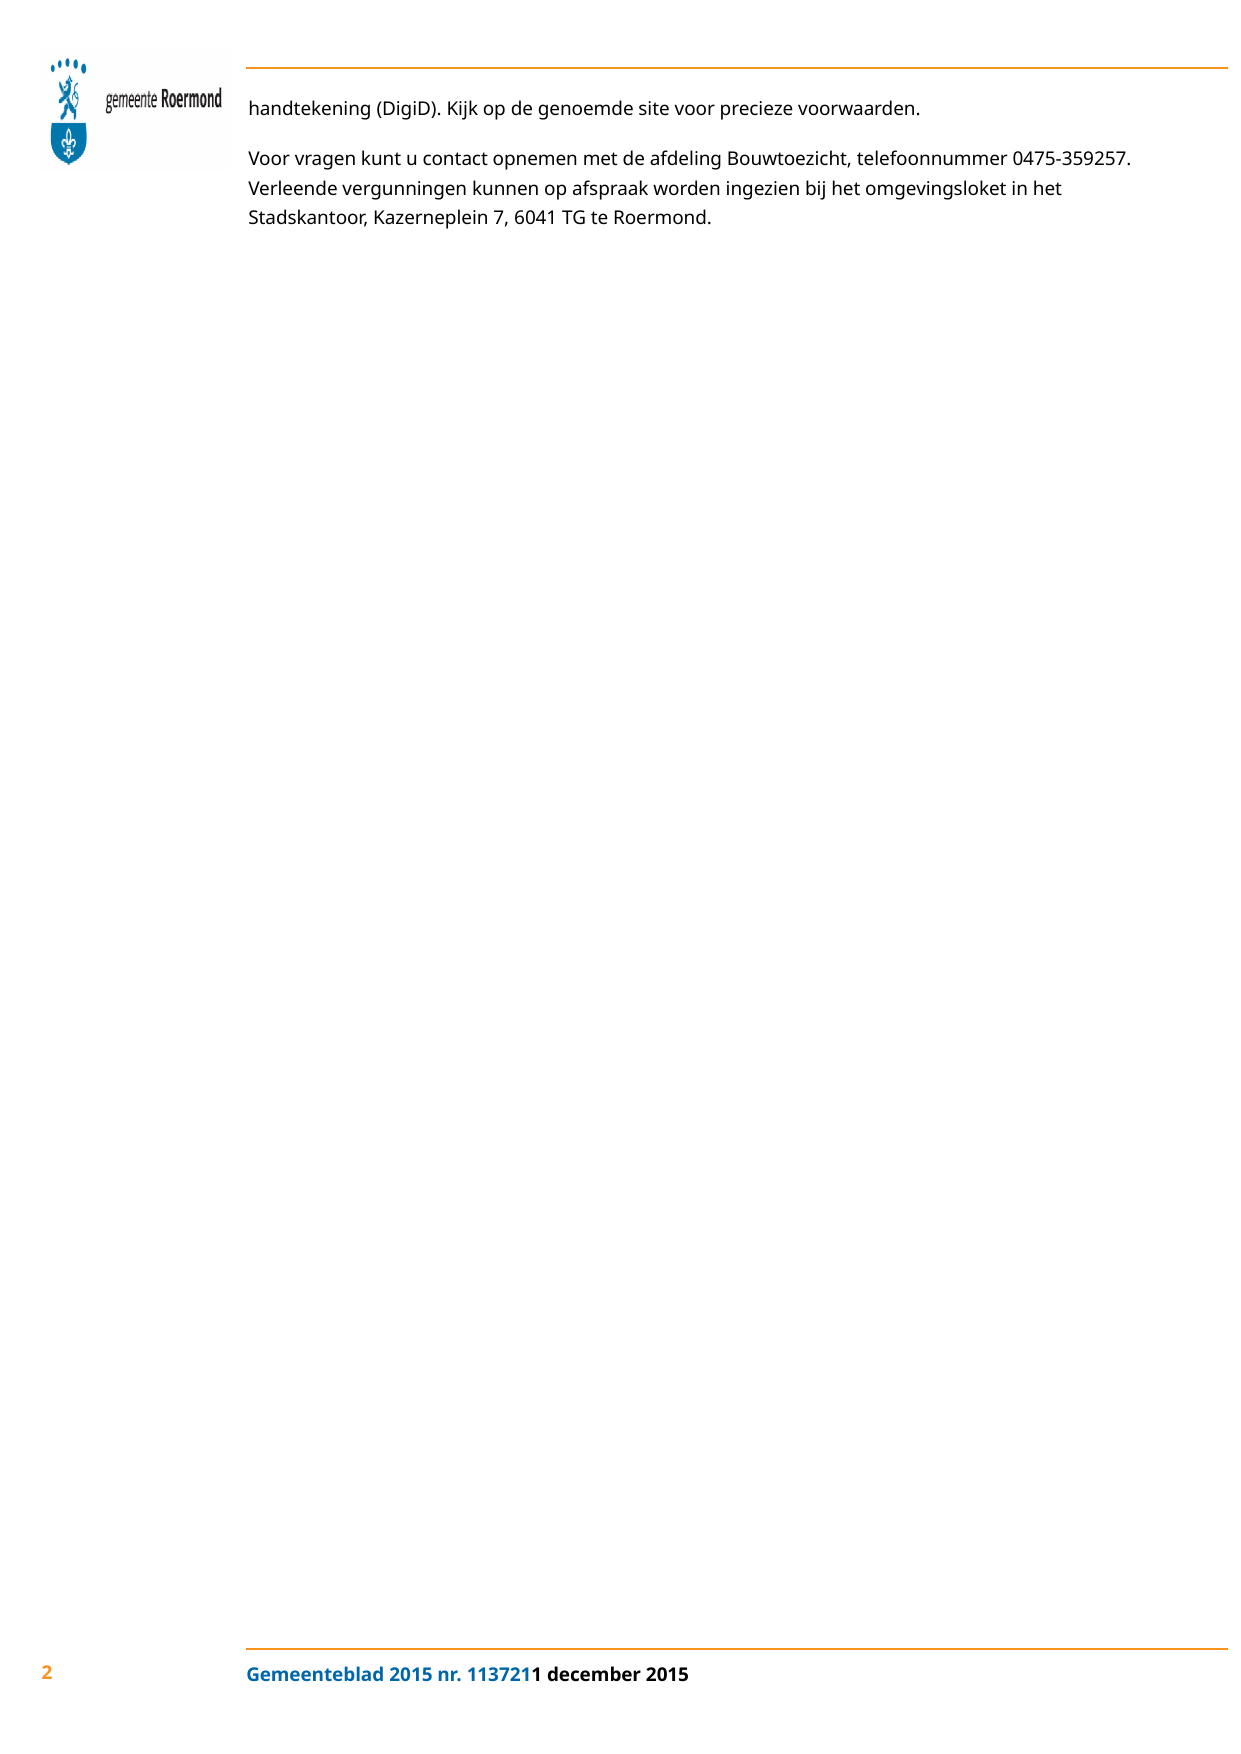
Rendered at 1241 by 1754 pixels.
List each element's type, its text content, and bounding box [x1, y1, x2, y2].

text handtekening (DigiD). Kijk op de genoemde site voor precieze voorwaarden. [248, 95, 1152, 121]
text Voor vragen kunt u contact opnemen met de afdeling Bouwtoezicht, telefoonnummer 0475-359257. Verleende vergunningen kunnen op afspraak worden ingezien bij het omgevingsloket in het Stadskantoor, Kazerneplein 7, 6041 TG te Roermond. [248, 145, 1152, 230]
picture [41, 47, 231, 172]
